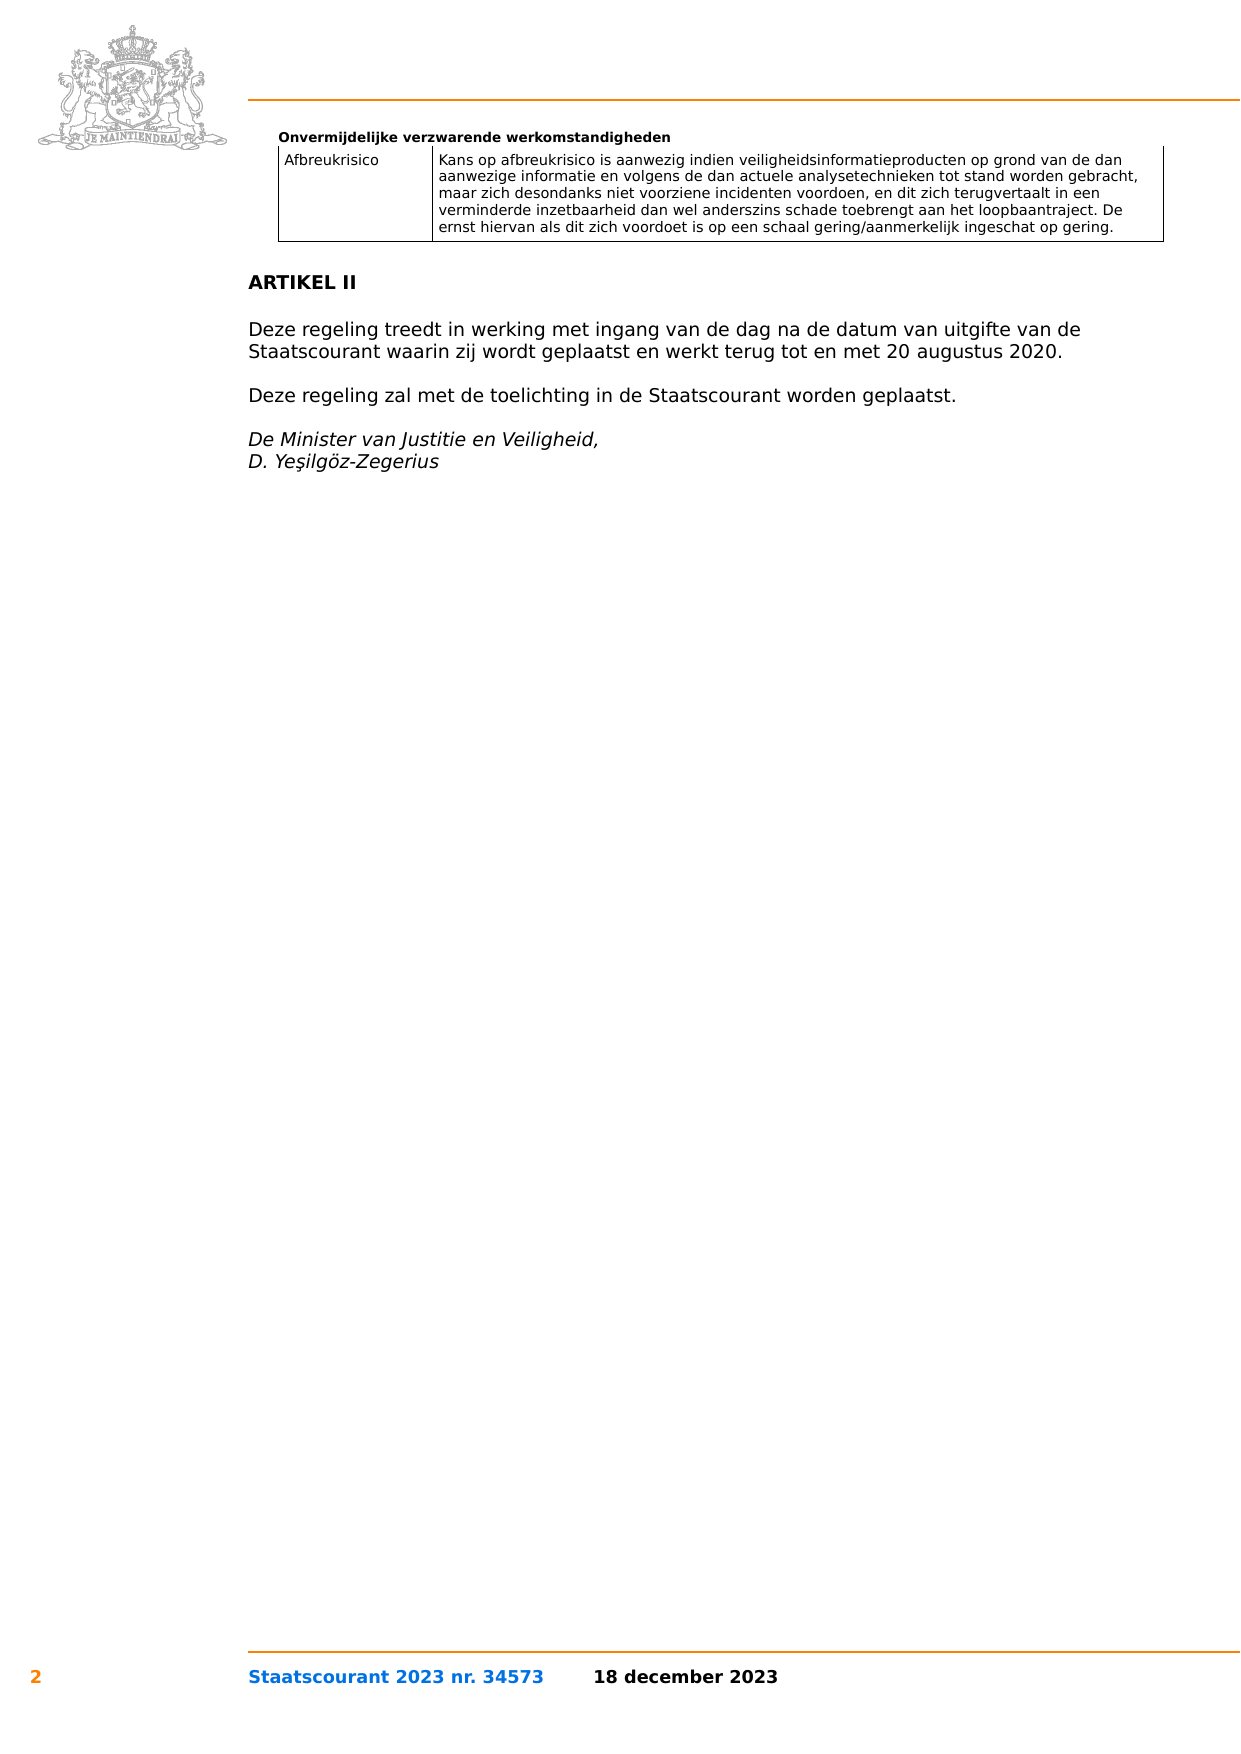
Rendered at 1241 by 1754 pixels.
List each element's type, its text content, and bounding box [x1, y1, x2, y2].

text Deze regeling treedt in werking met ingang van de dag na de datum van uitgifte van de Staatscourant waarin zij wordt geplaatst en werkt terug tot en met 20 augustus 2020. [248, 319, 1163, 363]
table_cell Kans op afbreukrisico is aanwezig indien veiligheidsinformatieproducten op grond van de dan aanwezige informatie en volgens de dan actuele analysetechnieken tot stand worden gebracht, maar zich desondanks niet voorziene incidenten voordoen, en dit zich terugvertaalt in een verminderde inzetbaarheid dan wel anderszins schade toebrengt aan het loopbaantraject. De ernst hiervan als dit zich voordoet is op een schaal gering/aanmerkelijk ingeschat op gering. [433, 146, 1163, 241]
table_header Onvermijdelijke verzwarende werkomstandigheden [278, 130, 1163, 146]
table_cell Afbreukrisico [279, 146, 432, 241]
picture [38, 25, 227, 150]
subtitle ARTIKEL II [248, 272, 1163, 294]
text De Minister van Justitie en Veiligheid, D. Yeşilgöz-Zegerius [248, 429, 1163, 473]
text Deze regeling zal met de toelichting in de Staatscourant worden geplaatst. [248, 385, 1163, 407]
